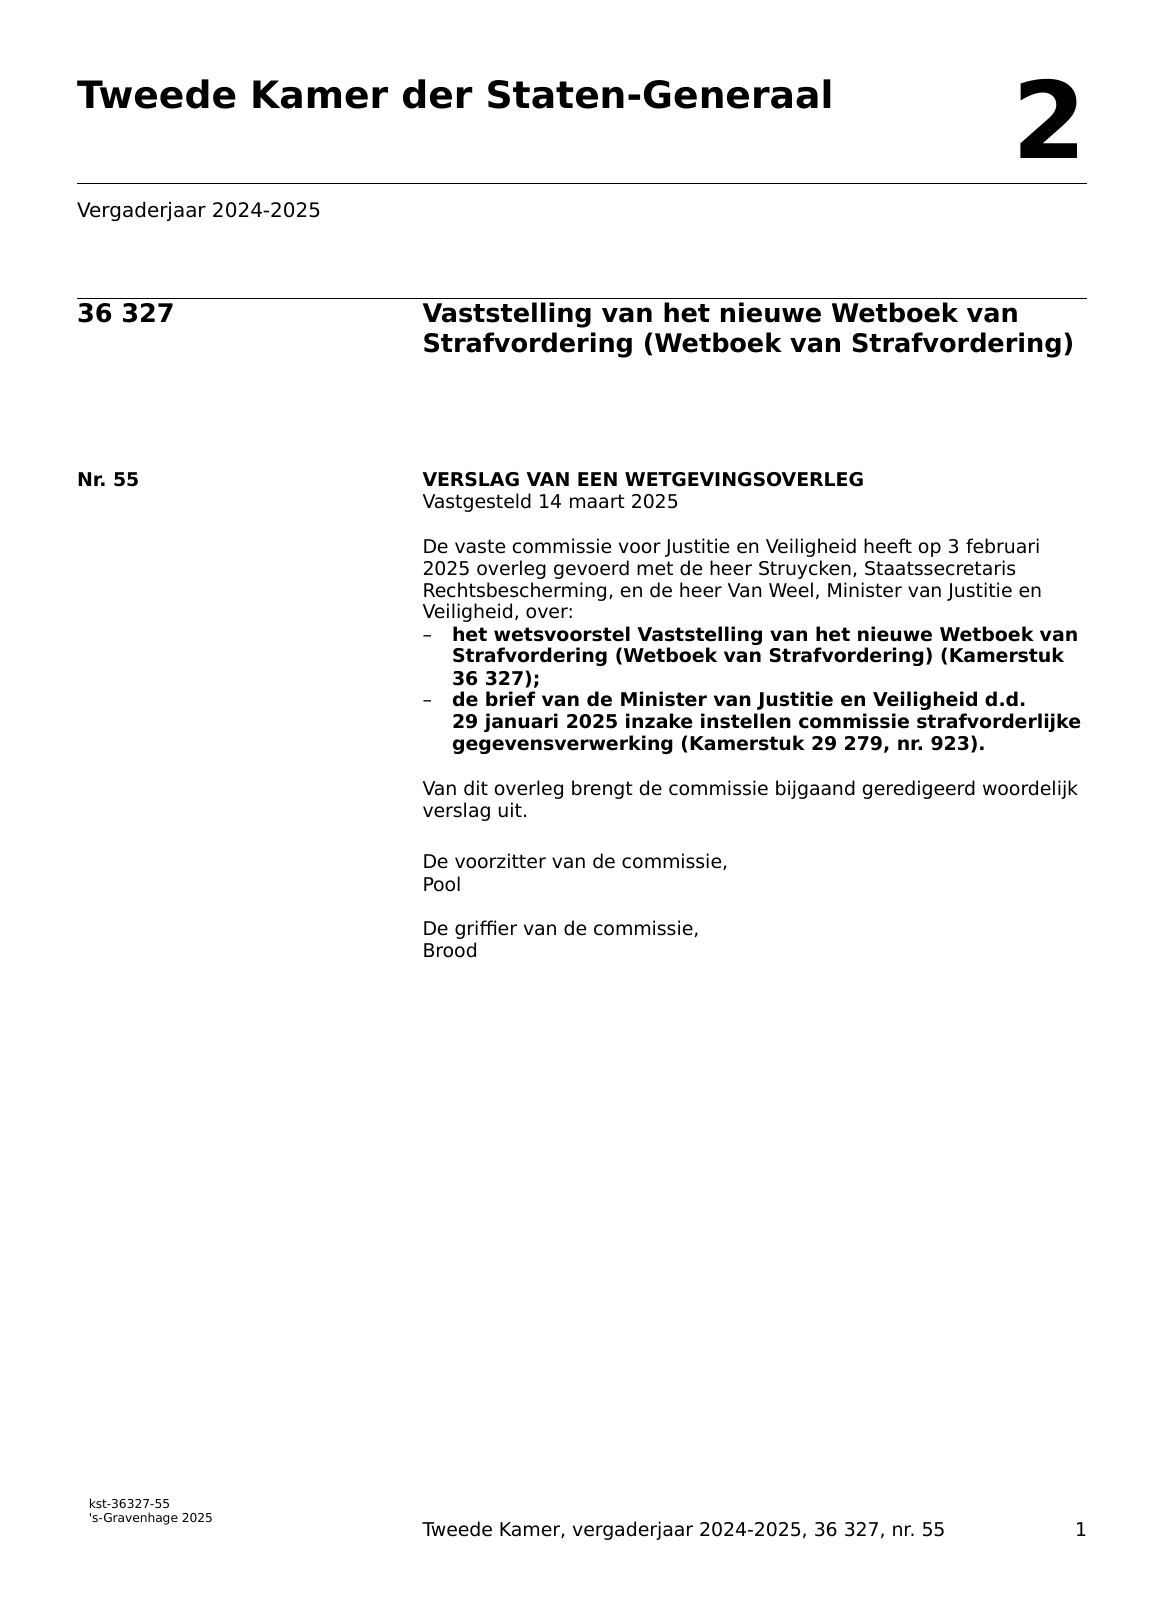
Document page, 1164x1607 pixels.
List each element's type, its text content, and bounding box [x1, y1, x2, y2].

text kst-36327-55 [88, 1497, 323, 1511]
table_header 2 [886, 59, 1087, 183]
table_cell Vergaderjaar 2024-2025 [77, 184, 1087, 298]
text – het wetsvoorstel Vaststelling van het nieuwe Wetboek van Strafvordering (Wetboek van Strafvordering) (Kamerstuk 36 327); [422, 623, 1087, 689]
table_header Tweede Kamer der Staten-Generaal [77, 59, 886, 183]
text Vastgesteld 14 maart 2025 [422, 491, 1087, 513]
text De vaste commissie voor Justitie en Veiligheid heeft op 3 februari 2025 overleg gevoerd met de heer Struycken, Staatssecretaris Rechtsbescherming, en de heer Van Weel, Minister van Justitie en Veiligheid, over: [422, 536, 1087, 623]
text Van dit overleg brengt de commissie bijgaand geredigeerd woordelijk verslag uit. [422, 777, 1087, 821]
text – de brief van de Minister van Justitie en Veiligheid d.d. 29 januari 2025 inzake instellen commissie strafvorderlijke gegevensverwerking (Kamerstuk 29 279, nr. 923). [422, 689, 1087, 755]
text 's-Gravenhage 2025 [88, 1511, 323, 1525]
subtitle 36 327 Vaststelling van het nieuwe Wetboek van Strafvordering (Wetboek van Strafvordering) [77, 299, 1087, 358]
text De voorzitter van de commissie, Pool [422, 851, 1087, 895]
subtitle Nr. 55 VERSLAG VAN EEN WETGEVINGSOVERLEG [77, 469, 1087, 491]
text De griffier van de commissie, Brood [422, 918, 1087, 962]
